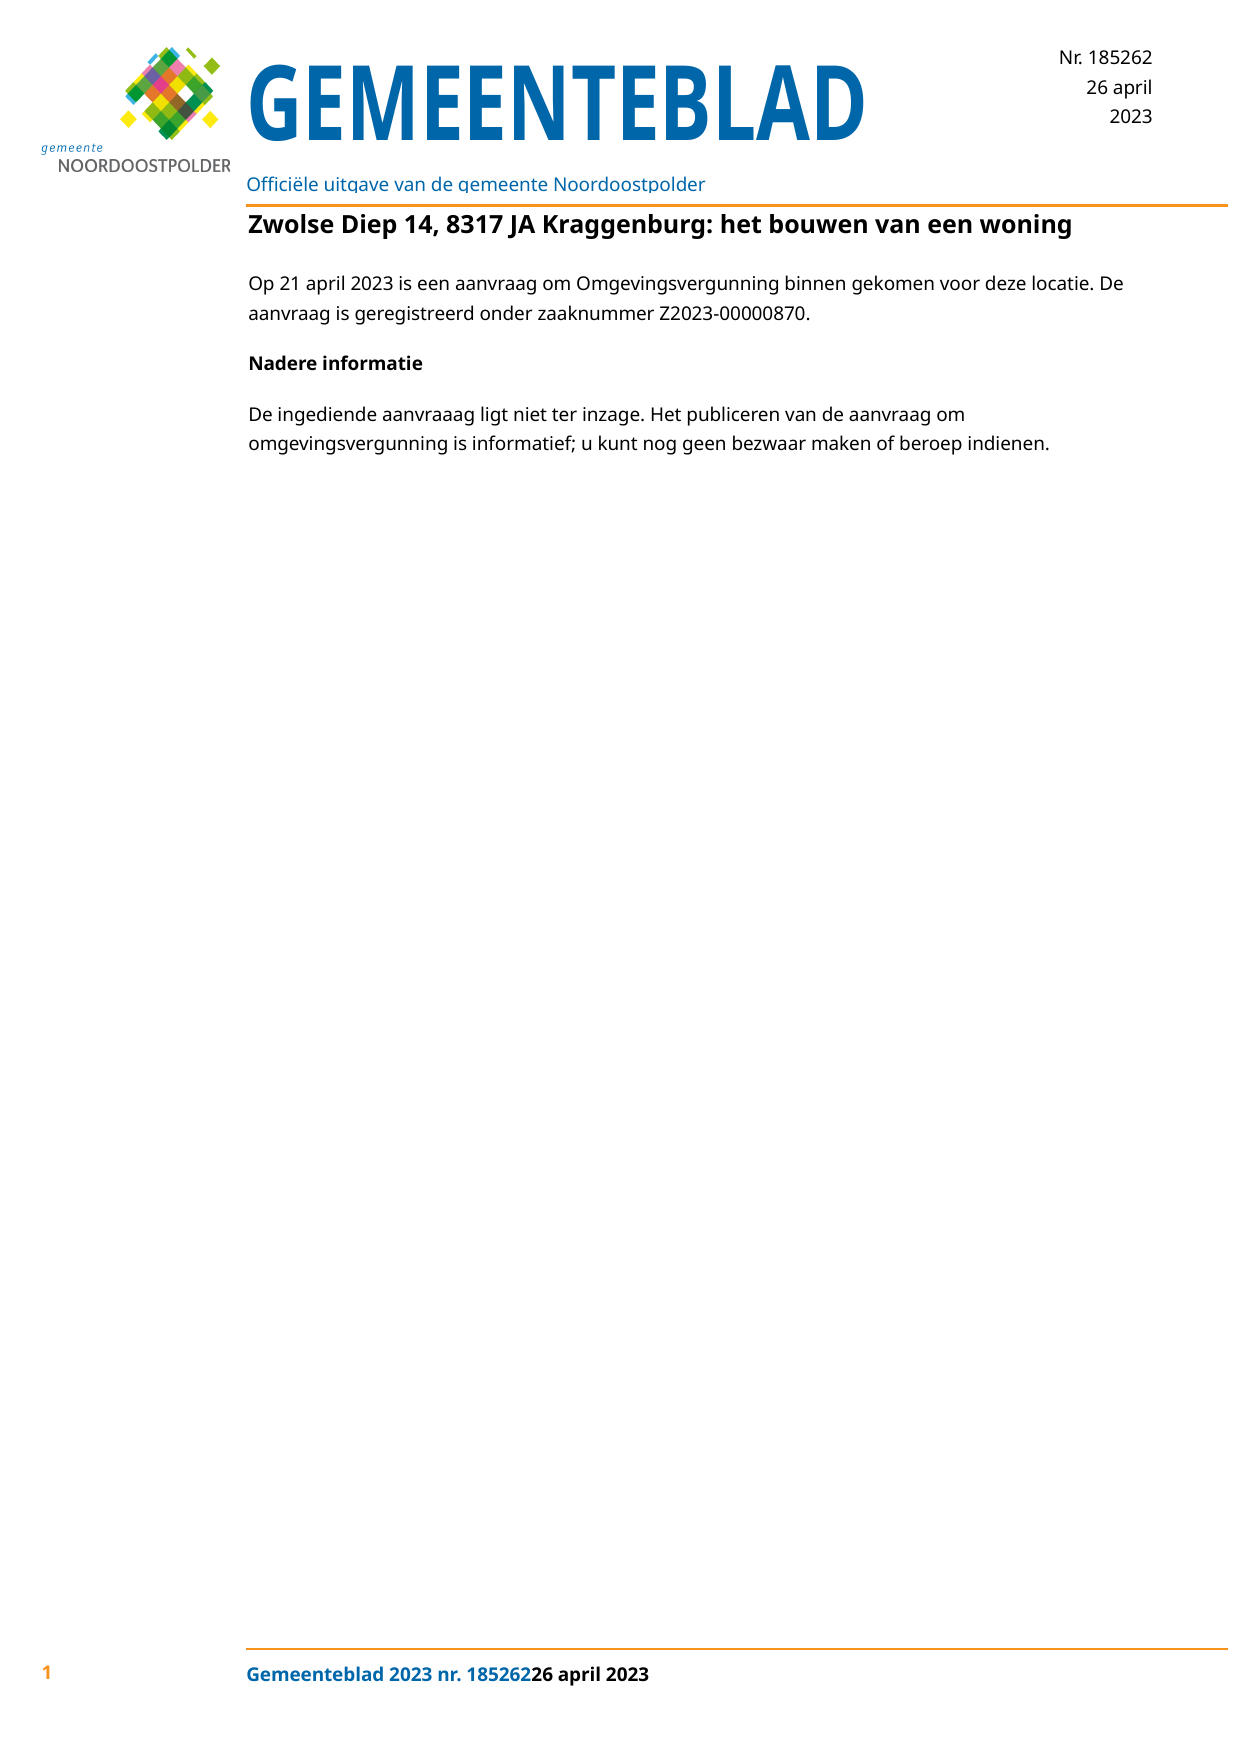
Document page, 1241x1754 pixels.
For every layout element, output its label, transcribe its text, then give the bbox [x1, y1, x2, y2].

text Op 21 april 2023 is een aanvraag om Omgevingsvergunning binnen gekomen voor deze locatie. De aanvraag is geregistreerd onder zaaknummer Z2023-00000870. [248, 270, 1152, 326]
text Nadere informatie [248, 350, 1152, 376]
picture [41, 47, 231, 172]
text De ingediende aanvraaag ligt niet ter inzage. Het publiceren van de aanvraag om omgevingsvergunning is informatief; u kunt nog geen bezwaar maken of beroep indienen. [248, 401, 1152, 456]
text Zwolse Diep 14, 8317 JA Kraggenburg: het bouwen van een woning [248, 207, 1152, 241]
